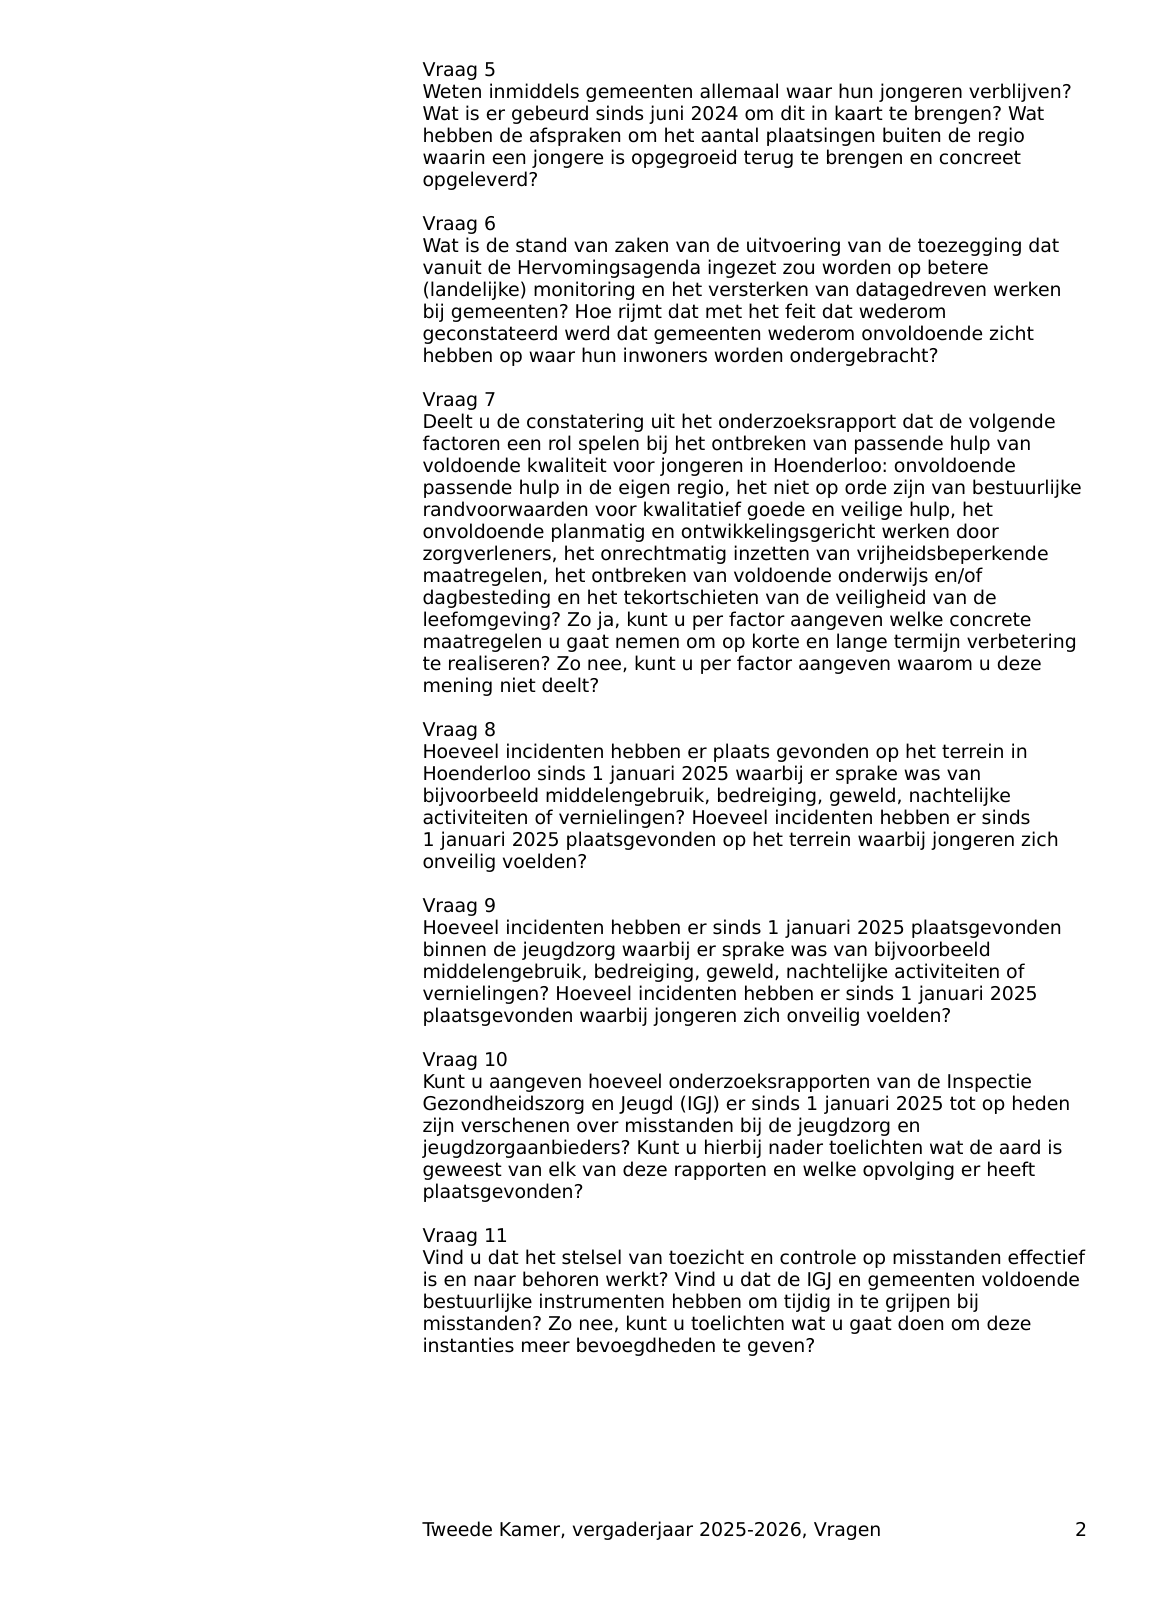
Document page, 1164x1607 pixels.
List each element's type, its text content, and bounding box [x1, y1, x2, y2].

text Wat is de stand van zaken van de uitvoering van de toezegging dat vanuit de Hervomingsagenda ingezet zou worden op betere (landelijke) monitoring en het versterken van datagedreven werken bij gemeenten? Hoe rijmt dat met het feit dat wederom geconstateerd werd dat gemeenten wederom onvoldoende zicht hebben op waar hun inwoners worden ondergebracht? [422, 235, 1087, 367]
text Vraag 5 [422, 59, 1087, 81]
text Hoeveel incidenten hebben er sinds 1 januari 2025 plaatsgevonden binnen de jeugdzorg waarbij er sprake was van bijvoorbeeld middelengebruik, bedreiging, geweld, nachtelijke activiteiten of vernielingen? Hoeveel incidenten hebben er sinds 1 januari 2025 plaatsgevonden waarbij jongeren zich onveilig voelden? [422, 917, 1087, 1027]
text Vraag 11 [422, 1225, 1087, 1247]
text Vraag 9 [422, 895, 1087, 917]
text Vraag 10 [422, 1049, 1087, 1071]
text Vraag 8 [422, 719, 1087, 741]
text Kunt u aangeven hoeveel onderzoeksrapporten van de Inspectie Gezondheidszorg en Jeugd (IGJ) er sinds 1 januari 2025 tot op heden zijn verschenen over misstanden bij de jeugdzorg en jeugdzorgaanbieders? Kunt u hierbij nader toelichten wat de aard is geweest van elk van deze rapporten en welke opvolging er heeft plaatsgevonden? [422, 1071, 1087, 1203]
text Deelt u de constatering uit het onderzoeksrapport dat de volgende factoren een rol spelen bij het ontbreken van passende hulp van voldoende kwaliteit voor jongeren in Hoenderloo: onvoldoende passende hulp in de eigen regio, het niet op orde zijn van bestuurlijke randvoorwaarden voor kwalitatief goede en veilige hulp, het onvoldoende planmatig en ontwikkelingsgericht werken door zorgverleners, het onrechtmatig inzetten van vrijheidsbeperkende maatregelen, het ontbreken van voldoende onderwijs en/of dagbesteding en het tekortschieten van de veiligheid van de leefomgeving? Zo ja, kunt u per factor aangeven welke concrete maatregelen u gaat nemen om op korte en lange termijn verbetering te realiseren? Zo nee, kunt u per factor aangeven waarom u deze mening niet deelt? [422, 411, 1087, 697]
text Vraag 6 [422, 213, 1087, 235]
text Hoeveel incidenten hebben er plaats gevonden op het terrein in Hoenderloo sinds 1 januari 2025 waarbij er sprake was van bijvoorbeeld middelengebruik, bedreiging, geweld, nachtelijke activiteiten of vernielingen? Hoeveel incidenten hebben er sinds 1 januari 2025 plaatsgevonden op het terrein waarbij jongeren zich onveilig voelden? [422, 741, 1087, 873]
text Vraag 7 [422, 389, 1087, 411]
text Vind u dat het stelsel van toezicht en controle op misstanden effectief is en naar behoren werkt? Vind u dat de IGJ en gemeenten voldoende bestuurlijke instrumenten hebben om tijdig in te grijpen bij misstanden? Zo nee, kunt u toelichten wat u gaat doen om deze instanties meer bevoegdheden te geven? [422, 1247, 1087, 1357]
text Weten inmiddels gemeenten allemaal waar hun jongeren verblijven? Wat is er gebeurd sinds juni 2024 om dit in kaart te brengen? Wat hebben de afspraken om het aantal plaatsingen buiten de regio waarin een jongere is opgegroeid terug te brengen en concreet opgeleverd? [422, 81, 1087, 191]
